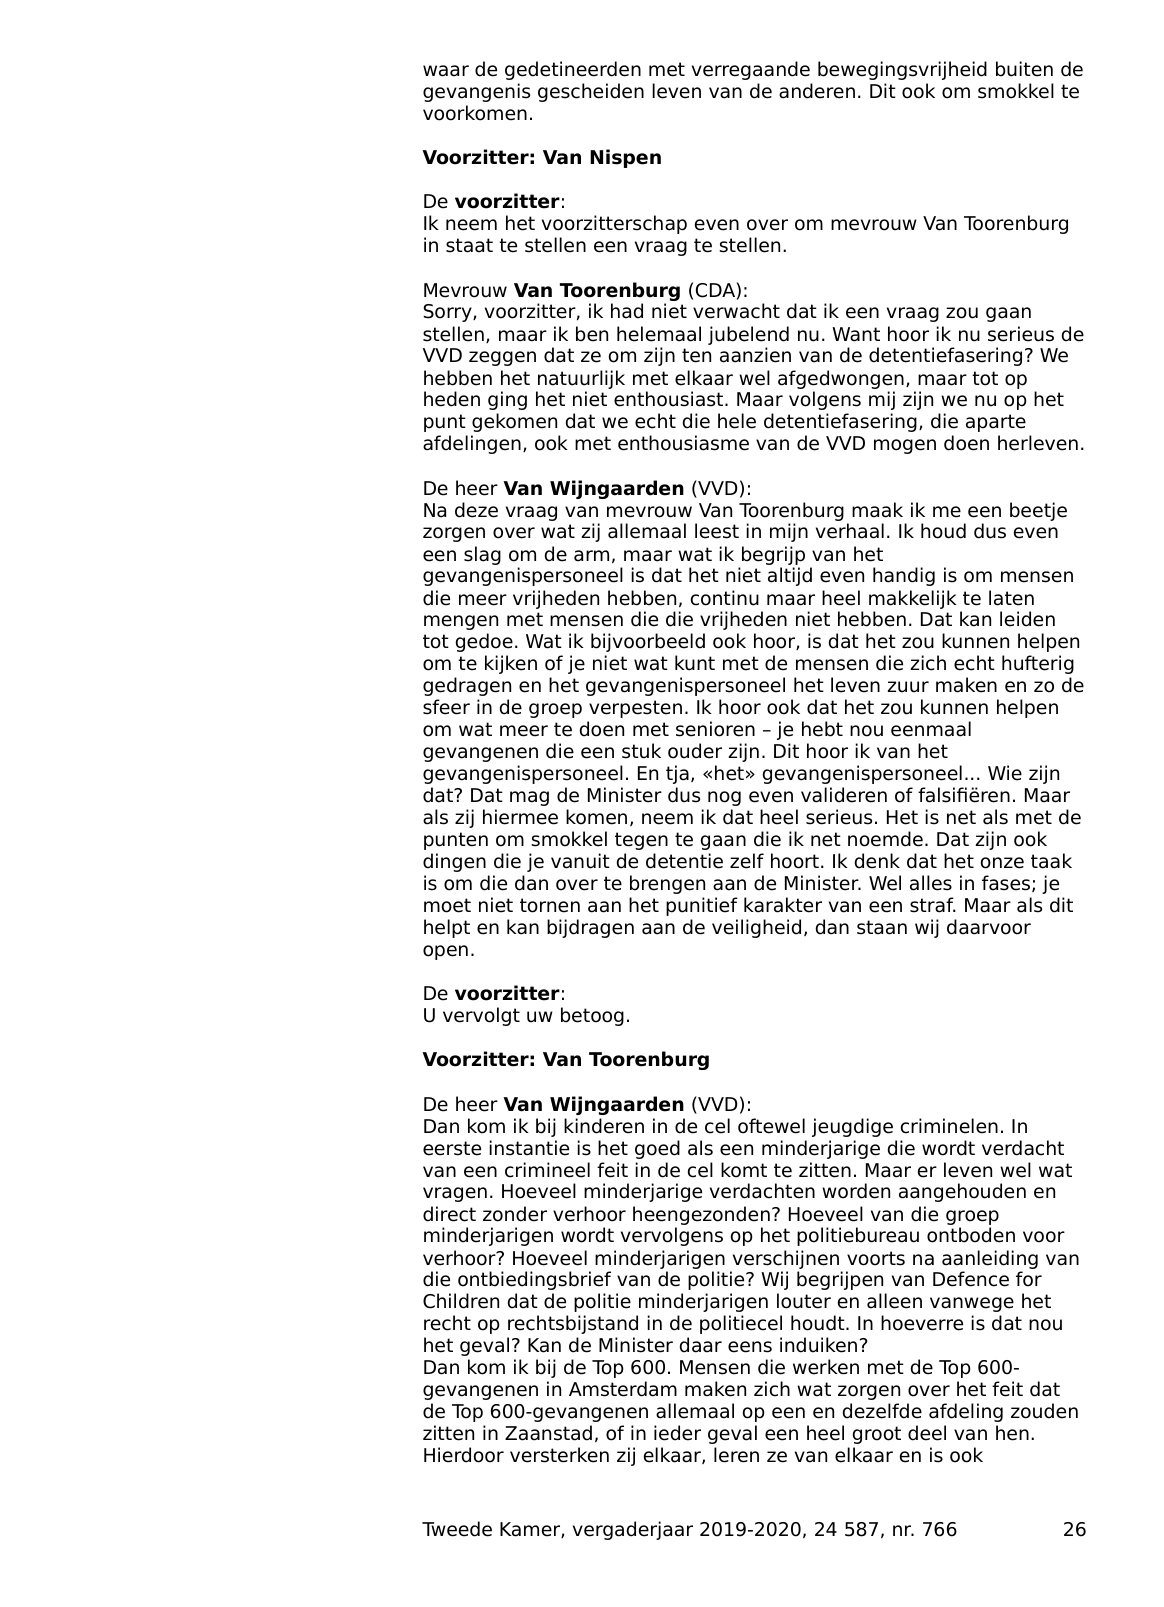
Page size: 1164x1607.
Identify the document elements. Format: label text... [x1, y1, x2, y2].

text Na deze vraag van mevrouw Van Toorenburg maak ik me een beetje zorgen over wat zij allemaal leest in mijn verhaal. Ik houd dus even een slag om de arm, maar wat ik begrijp van het gevangenispersoneel is dat het niet altijd even handig is om mensen die meer vrijheden hebben, continu maar heel makkelijk te laten mengen met mensen die die vrijheden niet hebben. Dat kan leiden tot gedoe. Wat ik bijvoorbeeld ook hoor, is dat het zou kunnen helpen om te kijken of je niet wat kunt met de mensen die zich echt hufterig gedragen en het gevangenispersoneel het leven zuur maken en zo de sfeer in de groep verpesten. Ik hoor ook dat het zou kunnen helpen om wat meer te doen met senioren – je hebt nou eenmaal gevangenen die een stuk ouder zijn. Dit hoor ik van het gevangenispersoneel. En tja, «het» gevangenispersoneel... Wie zijn dat? Dat mag de Minister dus nog even valideren of falsifiëren. Maar als zij hiermee komen, neem ik dat heel serieus. Het is net als met de punten om smokkel tegen te gaan die ik net noemde. Dat zijn ook dingen die je vanuit de detentie zelf hoort. Ik denk dat het onze taak is om die dan over te brengen aan de Minister. Wel alles in fases; je moet niet tornen aan het punitief karakter van een straf. Maar als dit helpt en kan bijdragen aan de veiligheid, dan staan wij daarvoor open. [422, 499, 1087, 961]
text De voorzitter: [422, 191, 1087, 213]
text Dan kom ik bij de Top 600. Mensen die werken met de Top 600-gevangenen in Amsterdam maken zich wat zorgen over het feit dat de Top 600-gevangenen allemaal op een en dezelfde afdeling zouden zitten in Zaanstad, of in ieder geval een heel groot deel van hen. Hierdoor versterken zij elkaar, leren ze van elkaar en is ook [422, 1357, 1087, 1467]
text Ik neem het voorzitterschap even over om mevrouw Van Toorenburg in staat te stellen een vraag te stellen. [422, 213, 1087, 257]
text De heer Van Wijngaarden (VVD): [422, 1093, 1087, 1116]
text De voorzitter: [422, 983, 1087, 1005]
text U vervolgt uw betoog. [422, 1005, 1087, 1027]
text Mevrouw Van Toorenburg (CDA): [422, 279, 1087, 301]
text waar de gedetineerden met verregaande bewegingsvrijheid buiten de gevangenis gescheiden leven van de anderen. Dit ook om smokkel te voorkomen. [422, 59, 1087, 125]
text Sorry, voorzitter, ik had niet verwacht dat ik een vraag zou gaan stellen, maar ik ben helemaal jubelend nu. Want hoor ik nu serieus de VVD zeggen dat ze om zijn ten aanzien van de detentiefasering? We hebben het natuurlijk met elkaar wel afgedwongen, maar tot op heden ging het niet enthousiast. Maar volgens mij zijn we nu op het punt gekomen dat we echt die hele detentiefasering, die aparte afdelingen, ook met enthousiasme van de VVD mogen doen herleven. [422, 301, 1087, 455]
subtitle Voorzitter: Van Toorenburg [422, 1049, 1087, 1071]
subtitle Voorzitter: Van Nispen [422, 147, 1087, 169]
text Dan kom ik bij kinderen in de cel oftewel jeugdige criminelen. In eerste instantie is het goed als een minderjarige die wordt verdacht van een crimineel feit in de cel komt te zitten. Maar er leven wel wat vragen. Hoeveel minderjarige verdachten worden aangehouden en direct zonder verhoor heengezonden? Hoeveel van die groep minderjarigen wordt vervolgens op het politiebureau ontboden voor verhoor? Hoeveel minderjarigen verschijnen voorts na aanleiding van die ontbiedingsbrief van de politie? Wij begrijpen van Defence for Children dat de politie minderjarigen louter en alleen vanwege het recht op rechtsbijstand in de politiecel houdt. In hoeverre is dat nou het geval? Kan de Minister daar eens induiken? [422, 1116, 1087, 1357]
text De heer Van Wijngaarden (VVD): [422, 477, 1087, 499]
